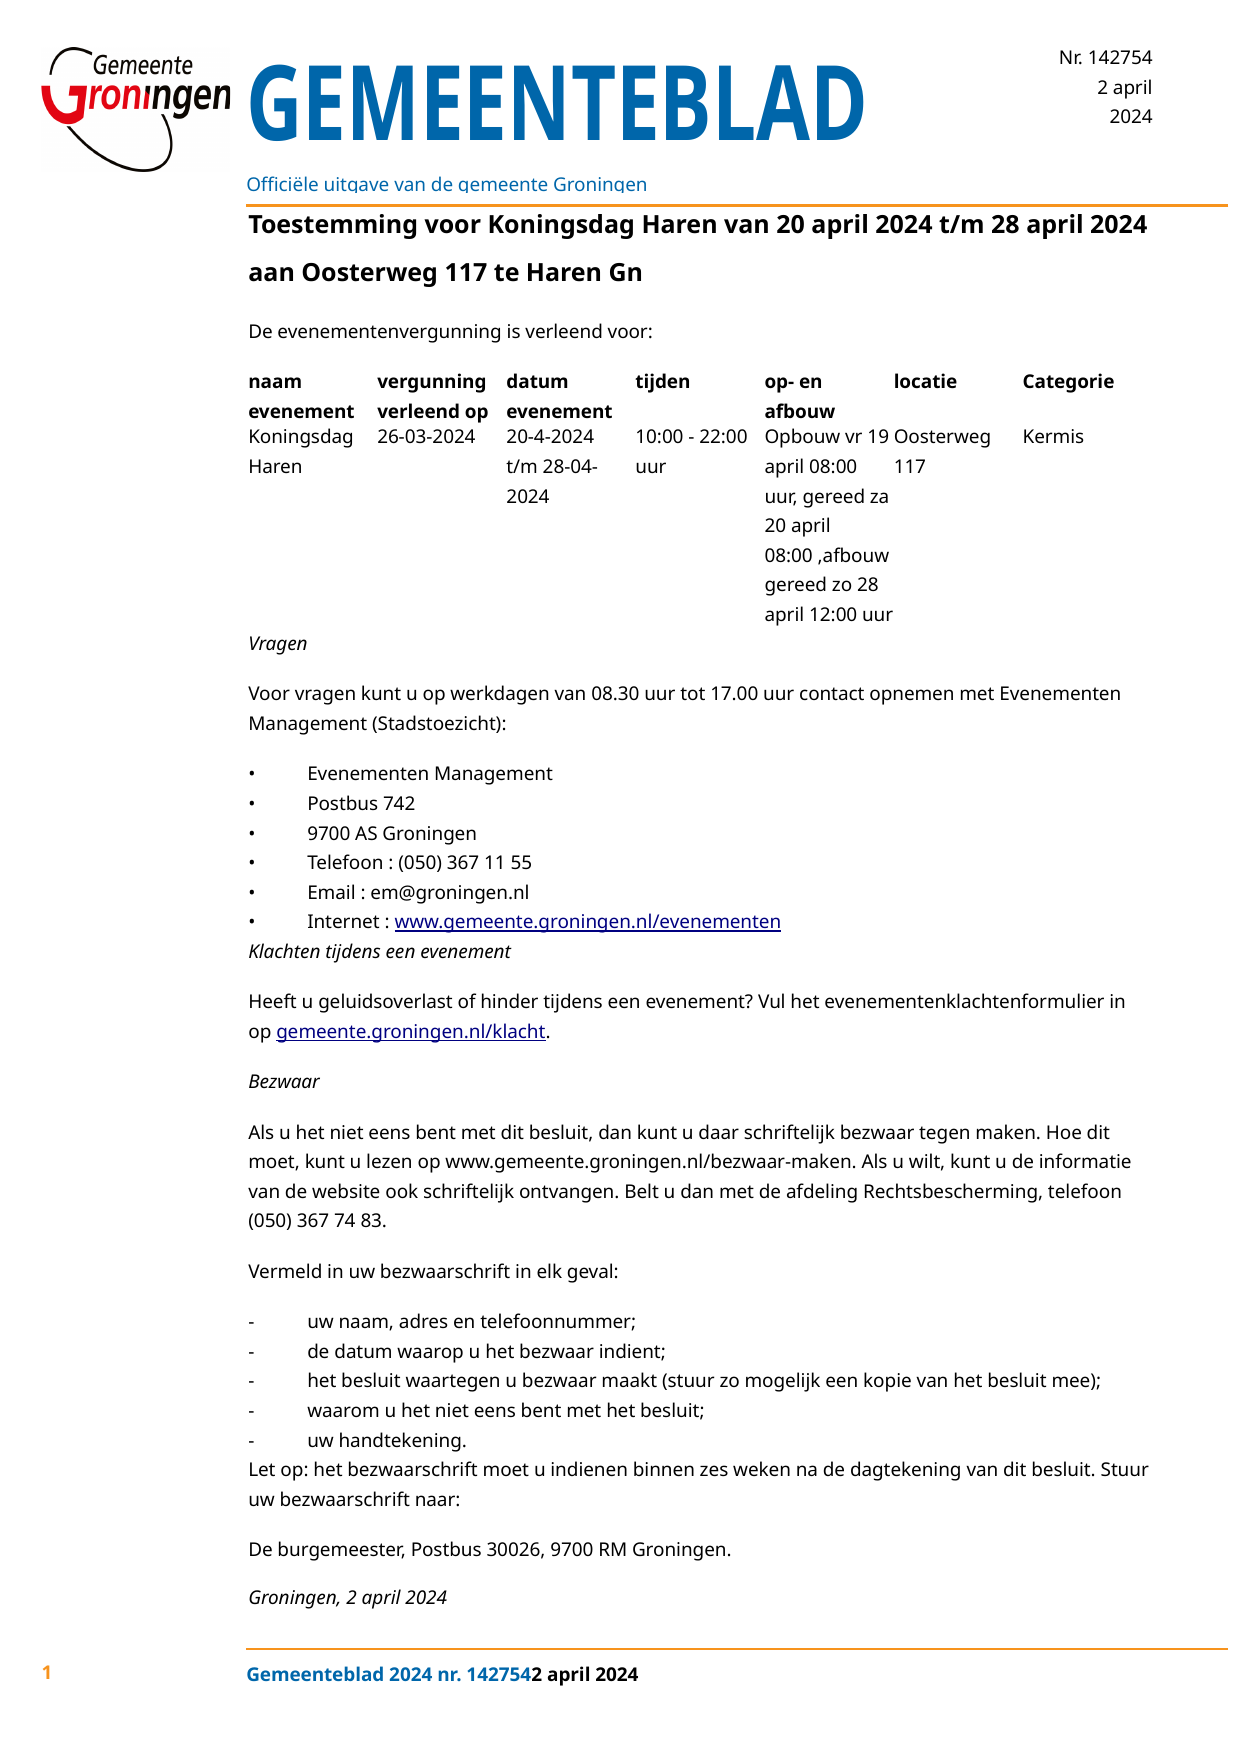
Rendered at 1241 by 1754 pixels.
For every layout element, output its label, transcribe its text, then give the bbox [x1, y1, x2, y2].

list het besluit waartegen u bezwaar maakt (stuur zo mogelijk een kopie van het besluit mee); [248, 1368, 1152, 1393]
table_cell 26-03-2024 [377, 424, 506, 627]
text Let op: het bezwaarschrift moet u indienen binnen zes weken na de dagtekening van dit besluit. Stuur uw bezwaarschrift naar: [248, 1456, 1152, 1512]
list 9700 AS Groningen [248, 820, 1152, 846]
text Voor vragen kunt u op werkdagen van 08.30 uur tot 17.00 uur contact opnemen met Evenementen Management (Stadstoezicht): [248, 681, 1152, 736]
table_cell Kermis [1023, 424, 1152, 627]
picture [41, 47, 231, 172]
table_header tijden [635, 369, 764, 424]
table_header datum evenement [506, 369, 635, 424]
table_header naam evenement [248, 369, 377, 424]
text Toestemming voor Koningsdag Haren van 20 april 2024 t/m 28 april 2024 aan Oosterweg 117 te Haren Gn [248, 207, 1152, 288]
list Email : em@groningen.nl [248, 879, 1152, 905]
list Telefoon : (050) 367 11 55 [248, 849, 1152, 875]
text Heeft u geluidsoverlast of hinder tijdens een evenement? Vul het evenementenklachtenformulier in op gemeente.groningen.nl/klacht. [248, 988, 1152, 1044]
text De burgemeester, Postbus 30026, 9700 RM Groningen. [248, 1536, 1152, 1562]
list Internet : www.gemeente.groningen.nl/evenementen [248, 908, 1152, 934]
table_header op- en afbouw [764, 369, 893, 424]
table_cell 20-4-2024 t/m 28-04-2024 [506, 424, 635, 627]
list uw handtekening. [248, 1427, 1152, 1453]
list Evenementen Management [248, 761, 1152, 786]
text De evenementenvergunning is verleend voor: [248, 318, 1152, 344]
list waarom u het niet eens bent met het besluit; [248, 1397, 1152, 1423]
table_cell Oosterweg 117 [894, 424, 1022, 627]
text Groningen, 2 april 2024 [248, 1584, 1152, 1610]
table_header Categorie [1023, 369, 1152, 424]
list de datum waarop u het bezwaar indient; [248, 1338, 1152, 1364]
list uw naam, adres en telefoonnummer; [248, 1308, 1152, 1334]
text Bezwaar [248, 1068, 1152, 1094]
table_cell Koningsdag Haren [248, 424, 377, 627]
text Klachten tijdens een evenement [248, 938, 1152, 964]
table_cell 10:00 - 22:00 uur [635, 424, 764, 627]
text Vermeld in uw bezwaarschrift in elk geval: [248, 1258, 1152, 1284]
text Als u het niet eens bent met dit besluit, dan kunt u daar schriftelijk bezwaar tegen maken. Hoe dit moet, kunt u lezen op www.gemeente.groningen.nl/bezwaar-maken. Als u wilt, kunt u de informatie van de website ook schriftelijk ontvangen. Belt u dan met de afdeling Rechtsbescherming, telefoon (050) 367 74 83. [248, 1119, 1152, 1233]
table_header locatie [894, 369, 1022, 424]
text Vragen [248, 630, 1152, 656]
table_header vergunning verleend op [377, 369, 506, 424]
list Postbus 742 [248, 790, 1152, 816]
table_cell Opbouw vr 19 april 08:00 uur, gereed za 20 april 08:00 ,afbouw gereed zo 28 april 12:00 uur [764, 424, 893, 627]
